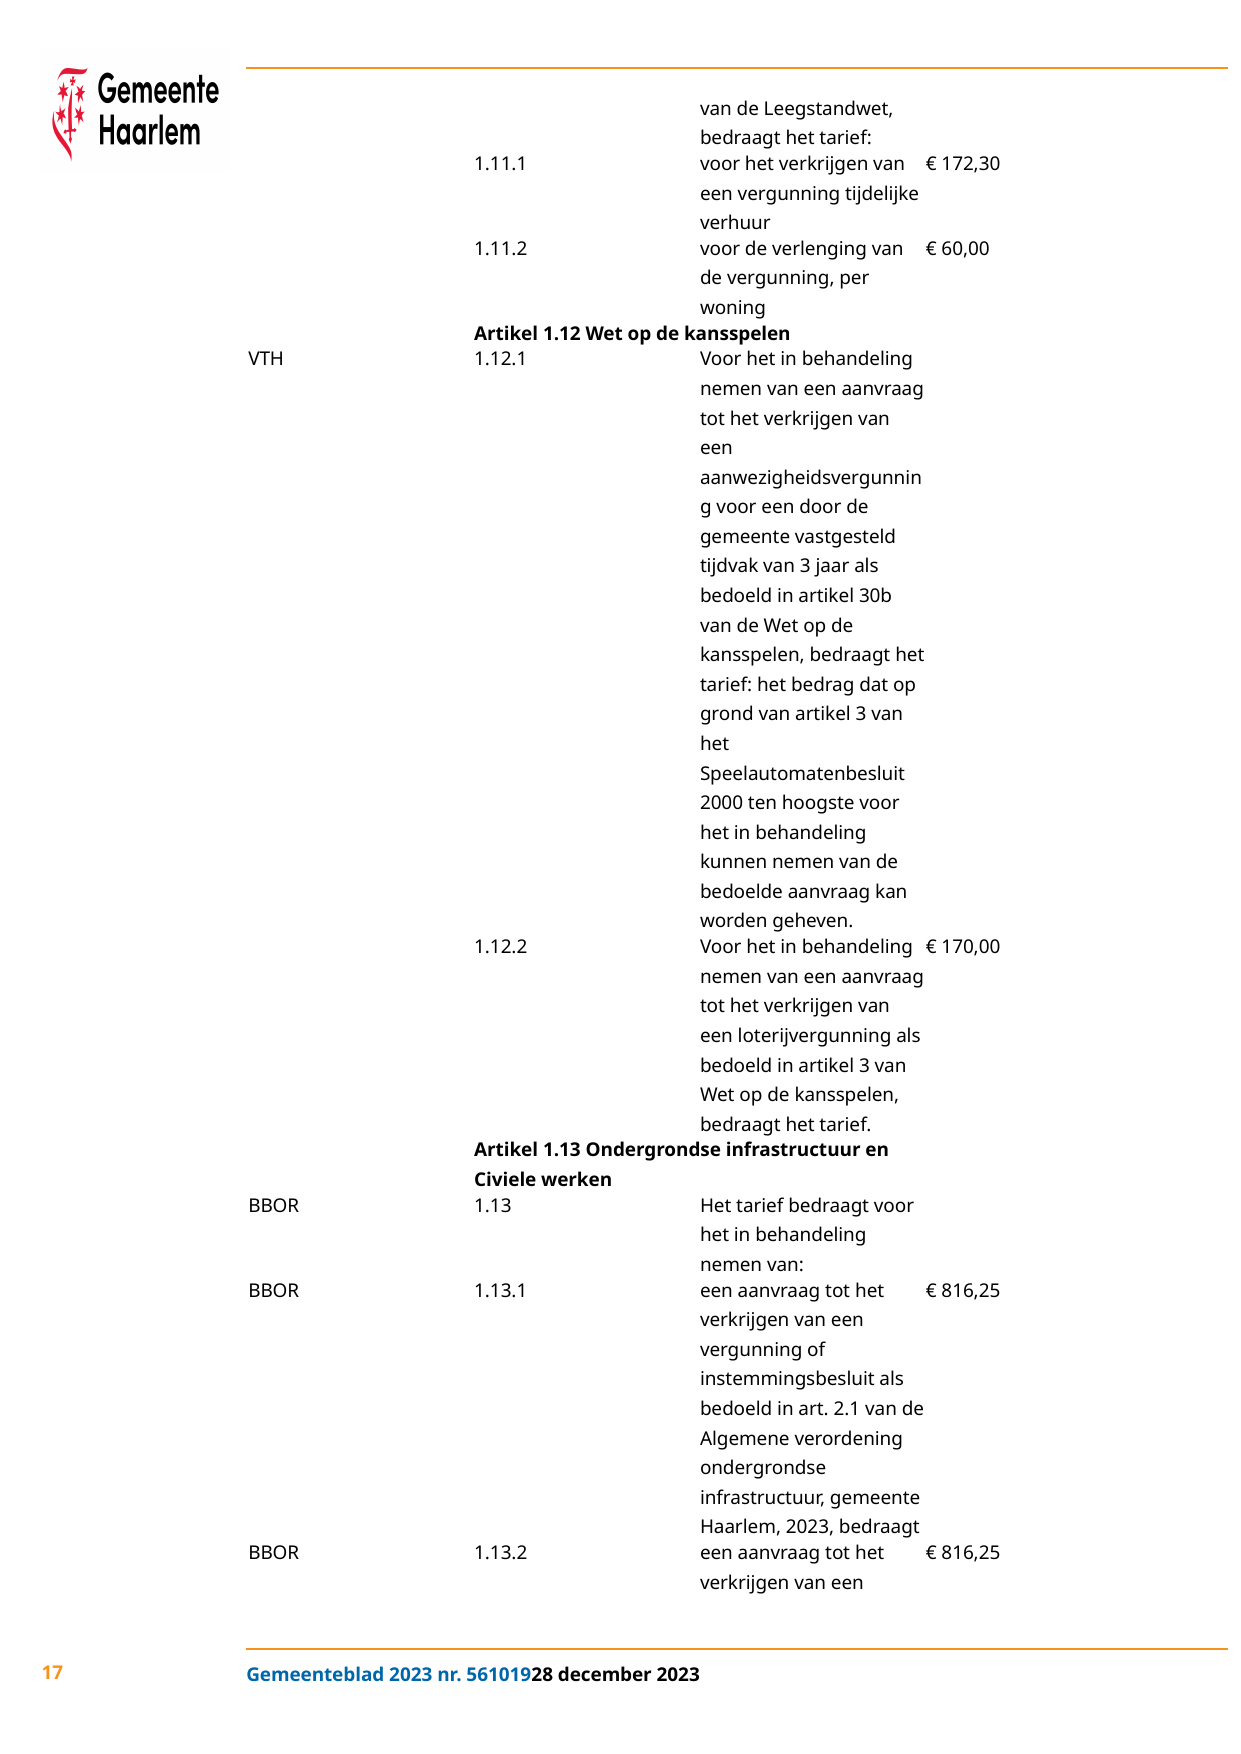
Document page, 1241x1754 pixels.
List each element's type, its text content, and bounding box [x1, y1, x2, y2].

table_cell een aanvraag tot het verkrijgen van een [700, 1539, 926, 1594]
table_cell [474, 95, 700, 150]
table_cell [248, 150, 474, 235]
table_cell VTH [248, 346, 474, 933]
table_cell BBOR [248, 1192, 474, 1277]
table_cell [926, 1137, 1152, 1192]
table_cell € 172,30 [926, 150, 1152, 235]
table_cell 1.11.2 [474, 235, 700, 320]
table_cell [248, 1137, 474, 1192]
table_cell voor het verkrijgen van een vergunning tijdelijke verhuur [700, 150, 926, 235]
table_cell BBOR [248, 1539, 474, 1594]
table_cell 1.11.1 [474, 150, 700, 235]
table_cell Artikel 1.12 Wet op de kansspelen [474, 320, 926, 346]
table_cell [248, 934, 474, 1137]
table_cell 1.13 [474, 1192, 700, 1277]
table_cell € 816,25 [926, 1539, 1152, 1594]
table_cell een aanvraag tot het verkrijgen van een vergunning of instemmingsbesluit als bedoeld in art. 2.1 van de Algemene verordening ondergrondse infrastructuur, gemeente Haarlem, 2023, bedraagt [700, 1277, 926, 1539]
table_cell 1.12.2 [474, 934, 700, 1137]
table_cell Voor het in behandeling nemen van een aanvraag tot het verkrijgen van een aanwezigheidsvergunning voor een door de gemeente vastgesteld tijdvak van 3 jaar als bedoeld in artikel 30b van de Wet op de kansspelen, bedraagt het tarief: het bedrag dat op grond van artikel 3 van het Speelautomatenbesluit 2000 ten hoogste voor het in behandeling kunnen nemen van de bedoelde aanvraag kan worden geheven. [700, 346, 926, 933]
table_cell van de Leegstandwet, bedraagt het tarief: [700, 95, 926, 150]
table_cell voor de verlenging van de vergunning, per woning [700, 235, 926, 320]
table_cell [248, 320, 474, 346]
table_cell Voor het in behandeling nemen van een aanvraag tot het verkrijgen van een loterijvergunning als bedoeld in artikel 3 van Wet op de kansspelen, bedraagt het tarief. [700, 934, 926, 1137]
picture [41, 47, 231, 172]
table_cell [926, 320, 1152, 346]
table_cell Artikel 1.13 Ondergrondse infrastructuur en Civiele werken [474, 1137, 926, 1192]
table_cell [248, 95, 474, 150]
table_cell [926, 1192, 1152, 1277]
table_cell [248, 235, 474, 320]
table_cell [926, 346, 1152, 933]
table_cell [926, 95, 1152, 150]
table_cell Het tarief bedraagt voor het in behandeling nemen van: [700, 1192, 926, 1277]
table_cell 1.13.2 [474, 1539, 700, 1594]
table_cell 1.13.1 [474, 1277, 700, 1539]
table_cell € 816,25 [926, 1277, 1152, 1539]
table_cell 1.12.1 [474, 346, 700, 933]
table_cell € 60,00 [926, 235, 1152, 320]
table_cell € 170,00 [926, 934, 1152, 1137]
table_cell BBOR [248, 1277, 474, 1539]
